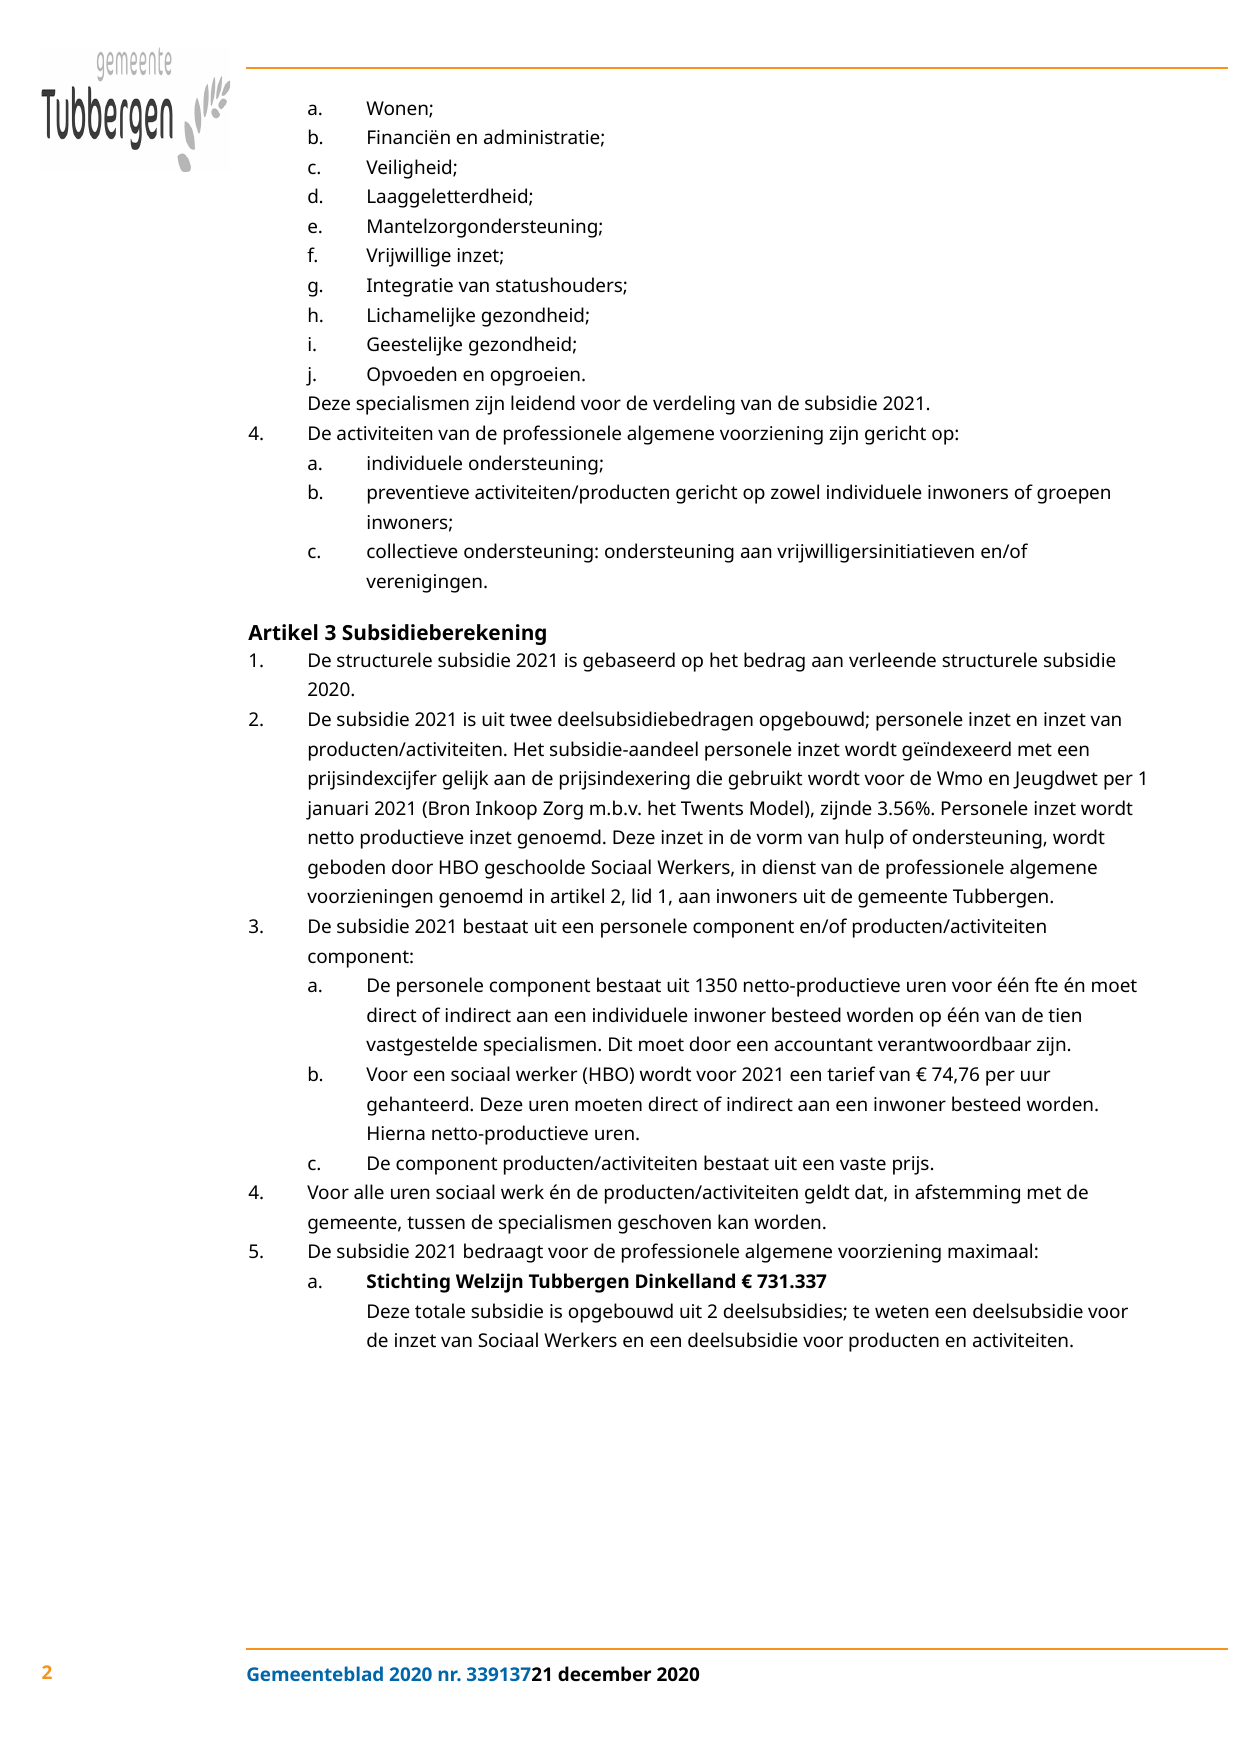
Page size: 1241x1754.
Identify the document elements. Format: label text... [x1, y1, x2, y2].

list De component producten/activiteiten bestaat uit een vaste prijs. [307, 1150, 1152, 1176]
list Veiligheid; [307, 154, 1152, 180]
list Opvoeden en opgroeien. [307, 361, 1152, 387]
list De subsidie 2021 bestaat uit een personele component en/of producten/activiteiten component: [248, 913, 1152, 968]
list collectieve ondersteuning: ondersteuning aan vrijwilligersinitiatieven en/of verenigingen. [307, 538, 1152, 594]
list Stichting Welzijn Tubbergen Dinkelland € 731.337 [307, 1268, 1152, 1294]
list Wonen; [307, 95, 1152, 121]
list preventieve activiteiten/producten gericht op zowel individuele inwoners of groepen inwoners; [307, 479, 1152, 535]
list Laaggeletterdheid; [307, 183, 1152, 209]
list Lichamelijke gezondheid; [307, 302, 1152, 328]
list Deze totale subsidie is opgebouwd uit 2 deelsubsidies; te weten een deelsubsidie voor de inzet van Sociaal Werkers en een deelsubsidie voor producten en activiteiten. [307, 1298, 1152, 1353]
list Voor alle uren sociaal werk én de producten/activiteiten geldt dat, in afstemming met de gemeente, tussen de specialismen geschoven kan worden. [248, 1179, 1152, 1235]
list Vrijwillige inzet; [307, 243, 1152, 268]
picture [41, 47, 231, 172]
list De personele component bestaat uit 1350 netto-productieve uren voor één fte én moet direct of indirect aan een individuele inwoner besteed worden op één van de tien vastgestelde specialismen. Dit moet door een accountant verantwoordbaar zijn. [307, 972, 1152, 1057]
list Deze specialismen zijn leidend voor de verdeling van de subsidie 2021. [248, 391, 1152, 416]
text Artikel 3 Subsidieberekening [248, 618, 1152, 647]
list De subsidie 2021 bedraagt voor de professionele algemene voorziening maximaal: [248, 1239, 1152, 1264]
list individuele ondersteuning; [307, 450, 1152, 476]
list Geestelijke gezondheid; [307, 331, 1152, 357]
list Financiën en administratie; [307, 124, 1152, 150]
list Integratie van statushouders; [307, 272, 1152, 298]
list De activiteiten van de professionele algemene voorziening zijn gericht op: [248, 420, 1152, 446]
list Voor een sociaal werker (HBO) wordt voor 2021 een tarief van € 74,76 per uur gehanteerd. Deze uren moeten direct of indirect aan een inwoner besteed worden. Hierna netto-productieve uren. [307, 1061, 1152, 1146]
list De structurele subsidie 2021 is gebaseerd op het bedrag aan verleende structurele subsidie 2020. [248, 647, 1152, 702]
list De subsidie 2021 is uit twee deelsubsidiebedragen opgebouwd; personele inzet en inzet van producten/activiteiten. Het subsidie-aandeel personele inzet wordt geïndexeerd met een prijsindexcijfer gelijk aan de prijsindexering die gebruikt wordt voor de Wmo en Jeugdwet per 1 januari 2021 (Bron Inkoop Zorg m.b.v. het Twents Model), zijnde 3.56%. Personele inzet wordt netto productieve inzet genoemd. Deze inzet in de vorm van hulp of ondersteuning, wordt geboden door HBO geschoolde Sociaal Werkers, in dienst van de professionele algemene voorzieningen genoemd in artikel 2, lid 1, aan inwoners uit de gemeente Tubbergen. [248, 706, 1152, 909]
list Mantelzorgondersteuning; [307, 213, 1152, 239]
